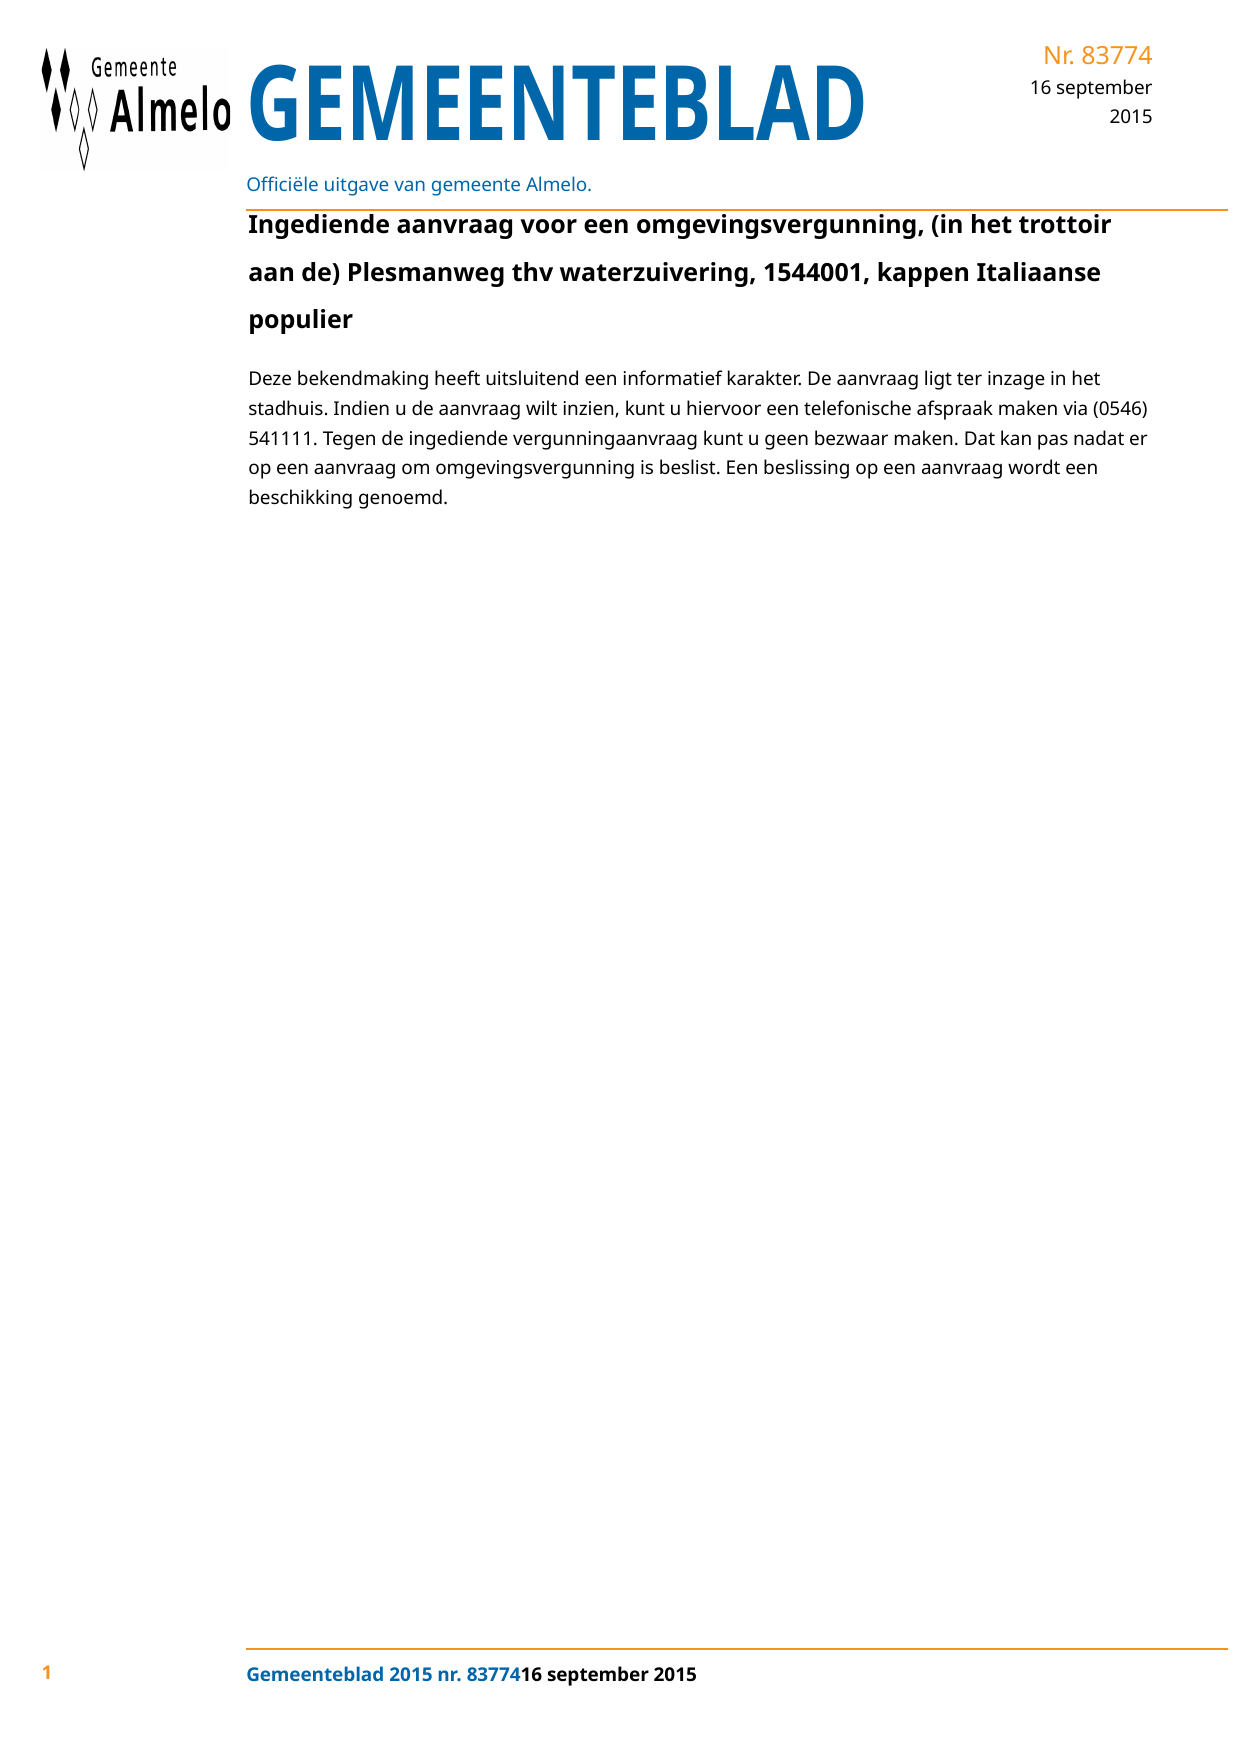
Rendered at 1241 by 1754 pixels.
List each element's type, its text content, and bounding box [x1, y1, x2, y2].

text Ingediende aanvraag voor een omgevingsvergunning, (in het trottoir aan de) Plesmanweg thv waterzuivering, 1544001, kappen Italiaanse populier [248, 211, 1152, 336]
picture [41, 47, 231, 172]
text Deze bekendmaking heeft uitsluitend een informatief karakter. De aanvraag ligt ter inzage in het stadhuis. Indien u de aanvraag wilt inzien, kunt u hiervoor een telefonische afspraak maken via (0546) 541111. Tegen de ingediende vergunningaanvraag kunt u geen bezwaar maken. Dat kan pas nadat er op een aanvraag om omgevingsvergunning is beslist. Een beslissing op een aanvraag wordt een beschikking genoemd. [248, 366, 1152, 509]
